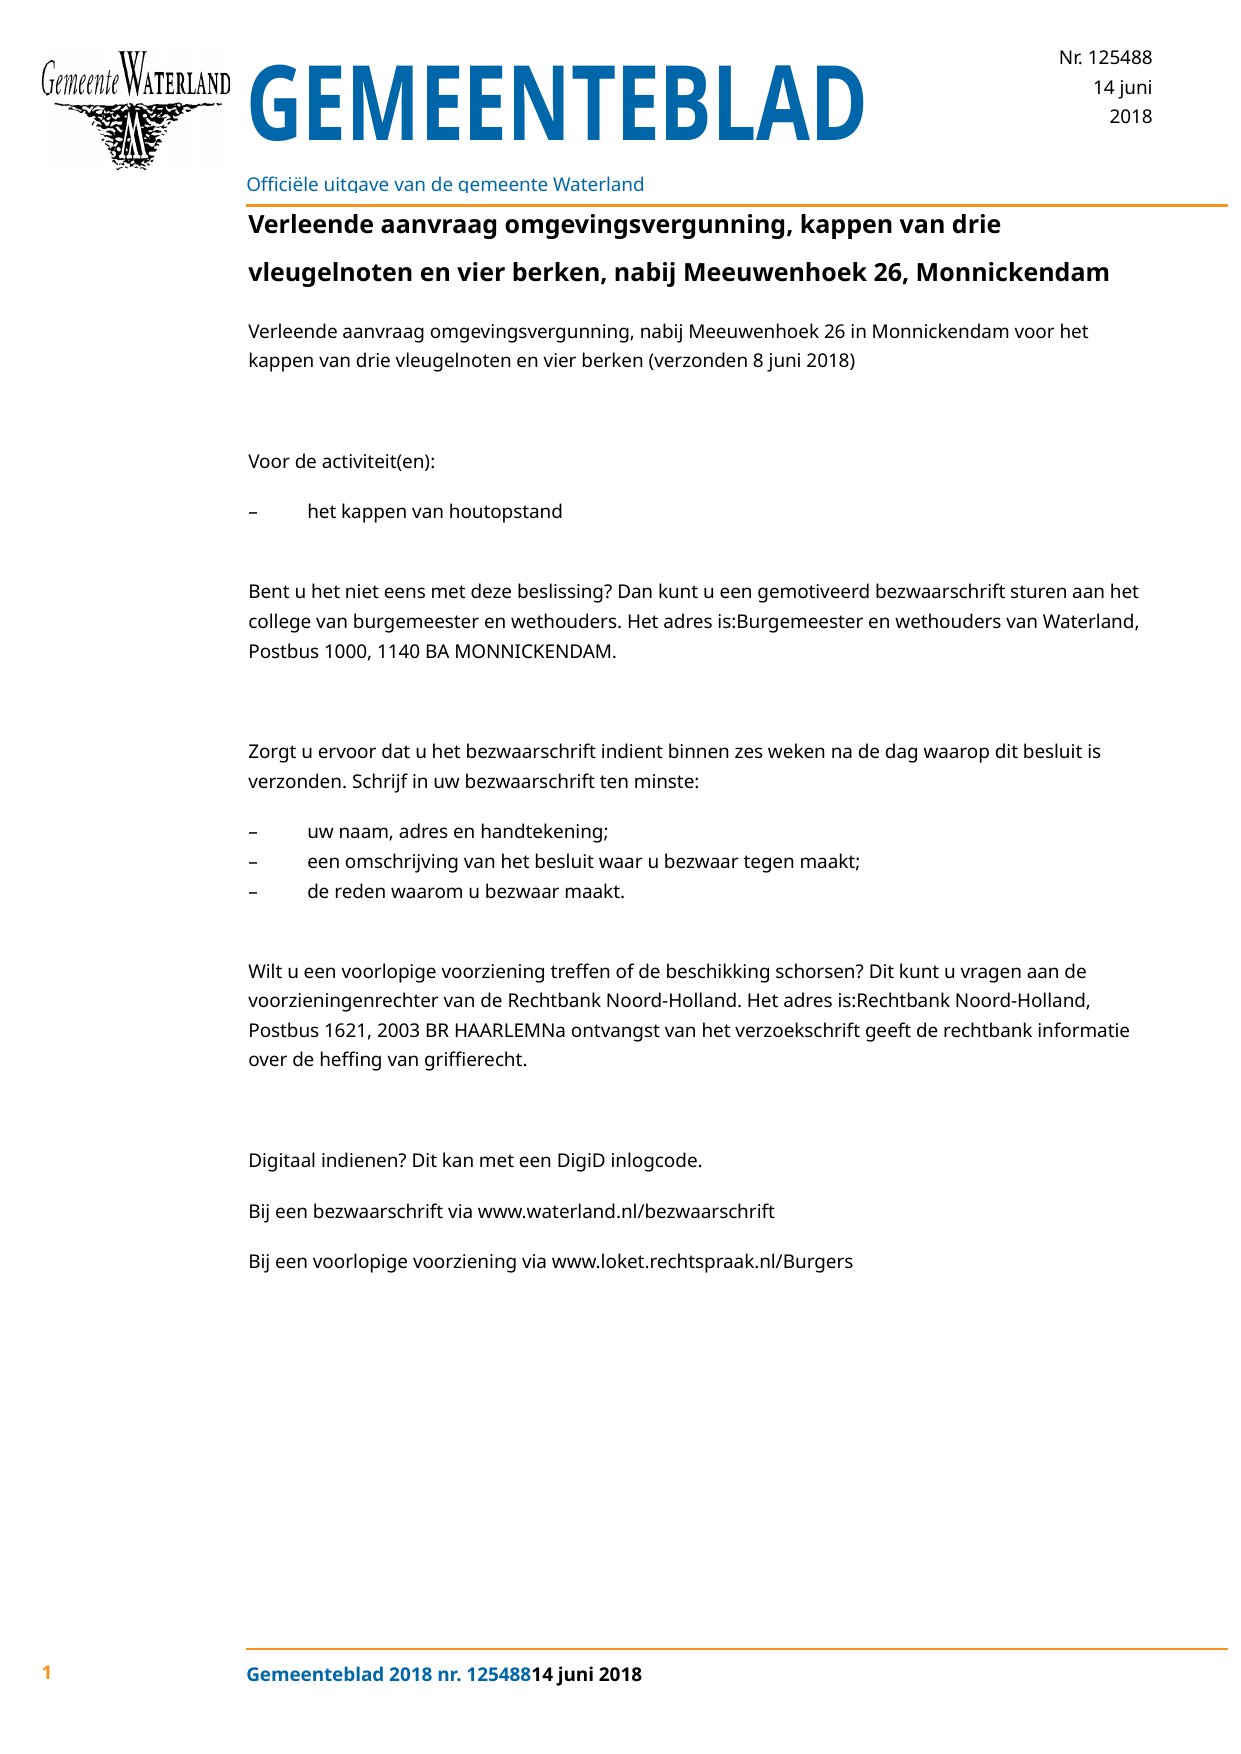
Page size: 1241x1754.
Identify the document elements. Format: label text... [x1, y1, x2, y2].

text Voor de activiteit(en): [248, 448, 1152, 474]
list het kappen van houtopstand [248, 499, 1152, 524]
text Verleende aanvraag omgevingsvergunning, kappen van drie vleugelnoten en vier berken, nabij Meeuwenhoek 26, Monnickendam [248, 207, 1152, 288]
text Bij een voorlopige voorziening via www.loket.rechtspraak.nl/Burgers [248, 1248, 1152, 1274]
text Digitaal indienen? Dit kan met een DigiD inlogcode. [248, 1147, 1152, 1173]
text Bij een bezwaarschrift via www.waterland.nl/bezwaarschrift [248, 1198, 1152, 1224]
text Bent u het niet eens met deze beslissing? Dan kunt u een gemotiveerd bezwaarschrift sturen aan het college van burgemeester en wethouders. Het adres is:Burgemeester en wethouders van Waterland, Postbus 1000, 1140 BA MONNICKENDAM. [248, 579, 1152, 664]
text Wilt u een voorlopige voorziening treffen of de beschikking schorsen? Dit kunt u vragen aan de voorzieningenrechter van de Rechtbank Noord-Holland. Het adres is:Rechtbank Noord-Holland, Postbus 1621, 2003 BR HAARLEMNa ontvangst van het verzoekschrift geeft de rechtbank informatie over de heffing van griffierecht. [248, 958, 1152, 1072]
picture [41, 47, 231, 172]
text Zorgt u ervoor dat u het bezwaarschrift indient binnen zes weken na de dag waarop dit besluit is verzonden. Schrijf in uw bezwaarschrift ten minste: [248, 739, 1152, 794]
list een omschrijving van het besluit waar u bezwaar tegen maakt; [248, 848, 1152, 874]
list de reden waarom u bezwaar maakt. [248, 878, 1152, 904]
list uw naam, adres en handtekening; [248, 819, 1152, 844]
text Verleende aanvraag omgevingsvergunning, nabij Meeuwenhoek 26 in Monnickendam voor het kappen van drie vleugelnoten en vier berken (verzonden 8 juni 2018) [248, 318, 1152, 373]
